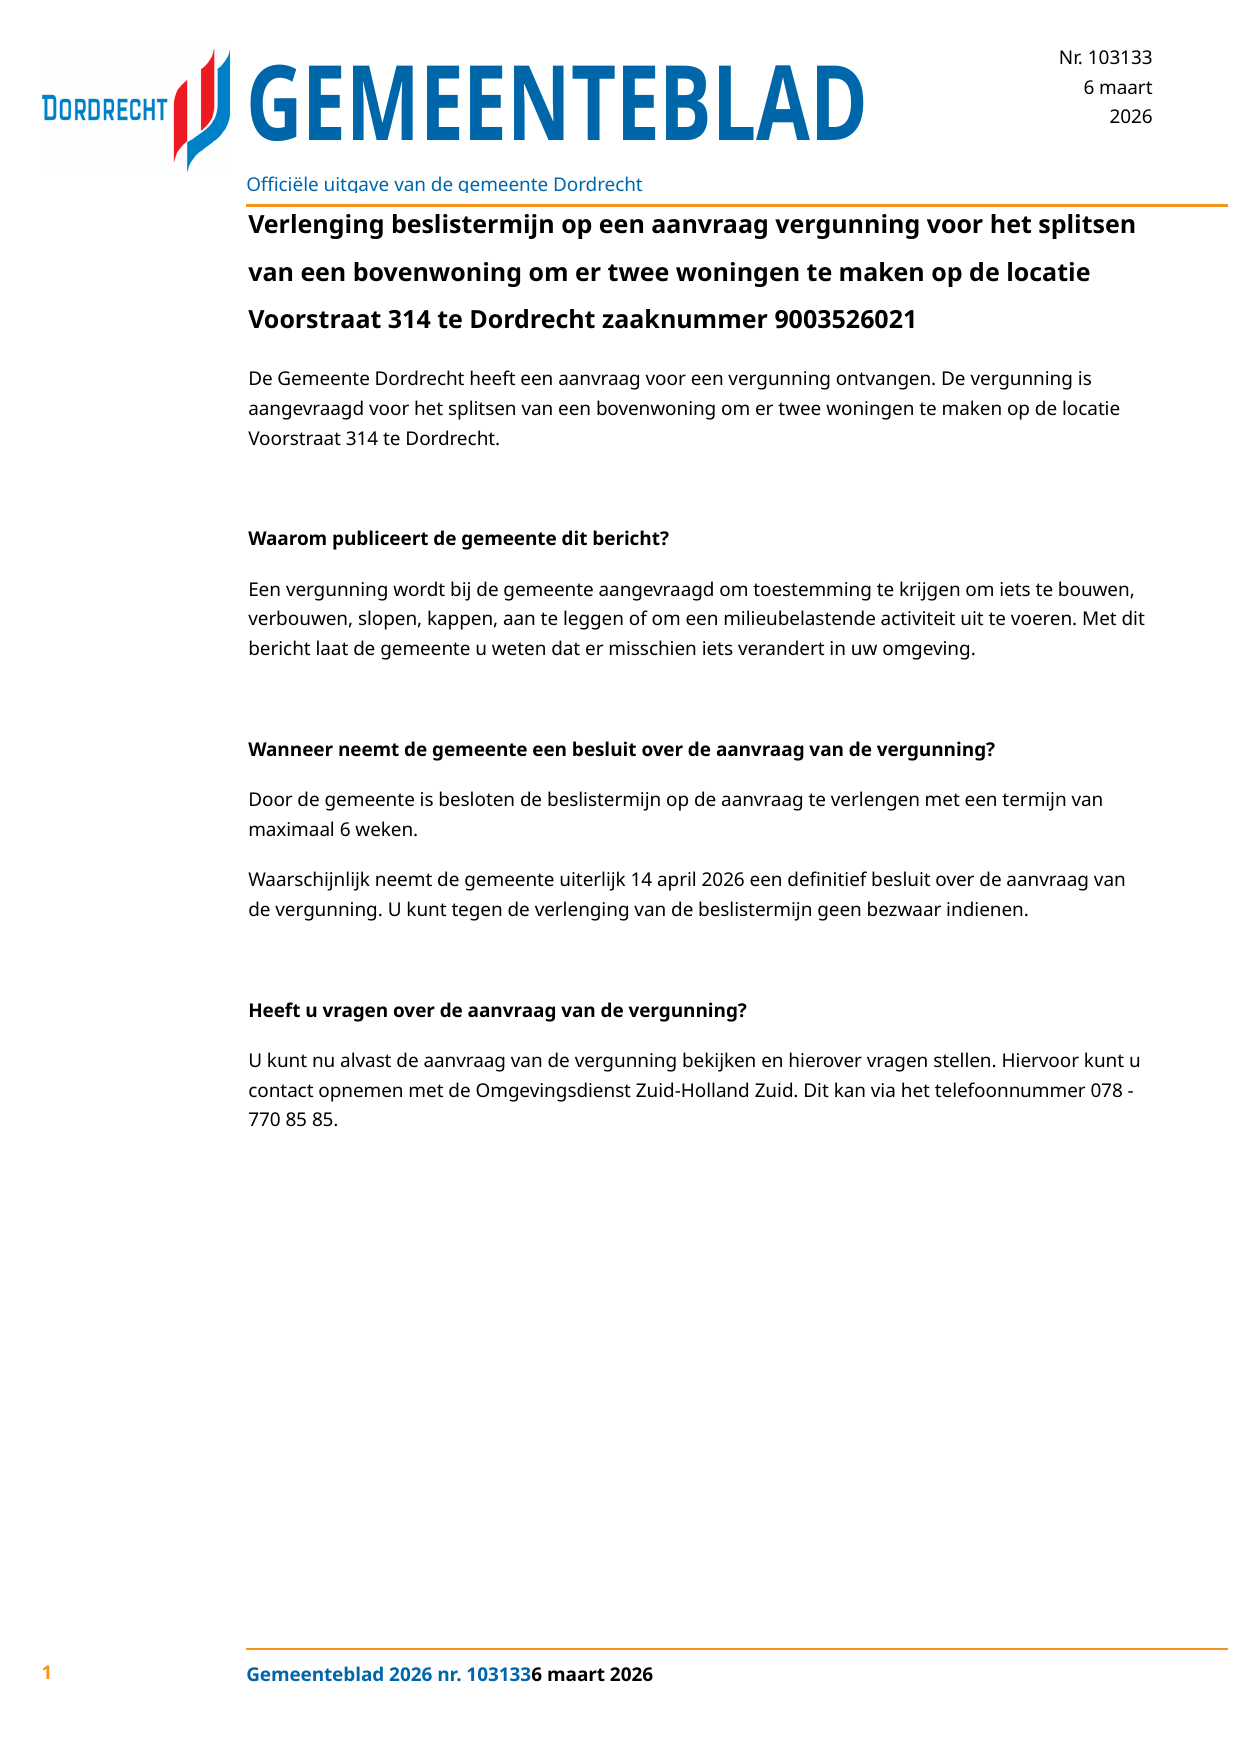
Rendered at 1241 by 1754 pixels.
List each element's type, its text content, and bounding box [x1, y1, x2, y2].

text Door de gemeente is besloten de beslistermijn op de aanvraag te verlengen met een termijn van maximaal 6 weken. [248, 786, 1152, 842]
text Heeft u vragen over de aanvraag van de vergunning? [248, 997, 1152, 1022]
text Verlenging beslistermijn op een aanvraag vergunning voor het splitsen van een bovenwoning om er twee woningen te maken op de locatie Voorstraat 314 te Dordrecht zaaknummer 9003526021 [248, 207, 1152, 336]
text Wanneer neemt de gemeente een besluit over de aanvraag van de vergunning? [248, 736, 1152, 762]
text Waarschijnlijk neemt de gemeente uiterlijk 14 april 2026 een definitief besluit over de aanvraag van de vergunning. U kunt tegen de verlenging van de beslistermijn geen bezwaar indienen. [248, 866, 1152, 922]
picture [41, 47, 231, 172]
text De Gemeente Dordrecht heeft een aanvraag voor een vergunning ontvangen. De vergunning is aangevraagd voor het splitsen van een bovenwoning om er twee woningen te maken op de locatie Voorstraat 314 te Dordrecht. [248, 366, 1152, 450]
text U kunt nu alvast de aanvraag van de vergunning bekijken en hierover vragen stellen. Hiervoor kunt u contact opnemen met de Omgevingsdienst Zuid-Holland Zuid. Dit kan via het telefoonnummer 078 - 770 85 85. [248, 1047, 1152, 1132]
text Een vergunning wordt bij de gemeente aangevraagd om toestemming te krijgen om iets te bouwen, verbouwen, slopen, kappen, aan te leggen of om een milieubelastende activiteit uit te voeren. Met dit bericht laat de gemeente u weten dat er misschien iets verandert in uw omgeving. [248, 576, 1152, 661]
text Waarom publiceert de gemeente dit bericht? [248, 526, 1152, 551]
